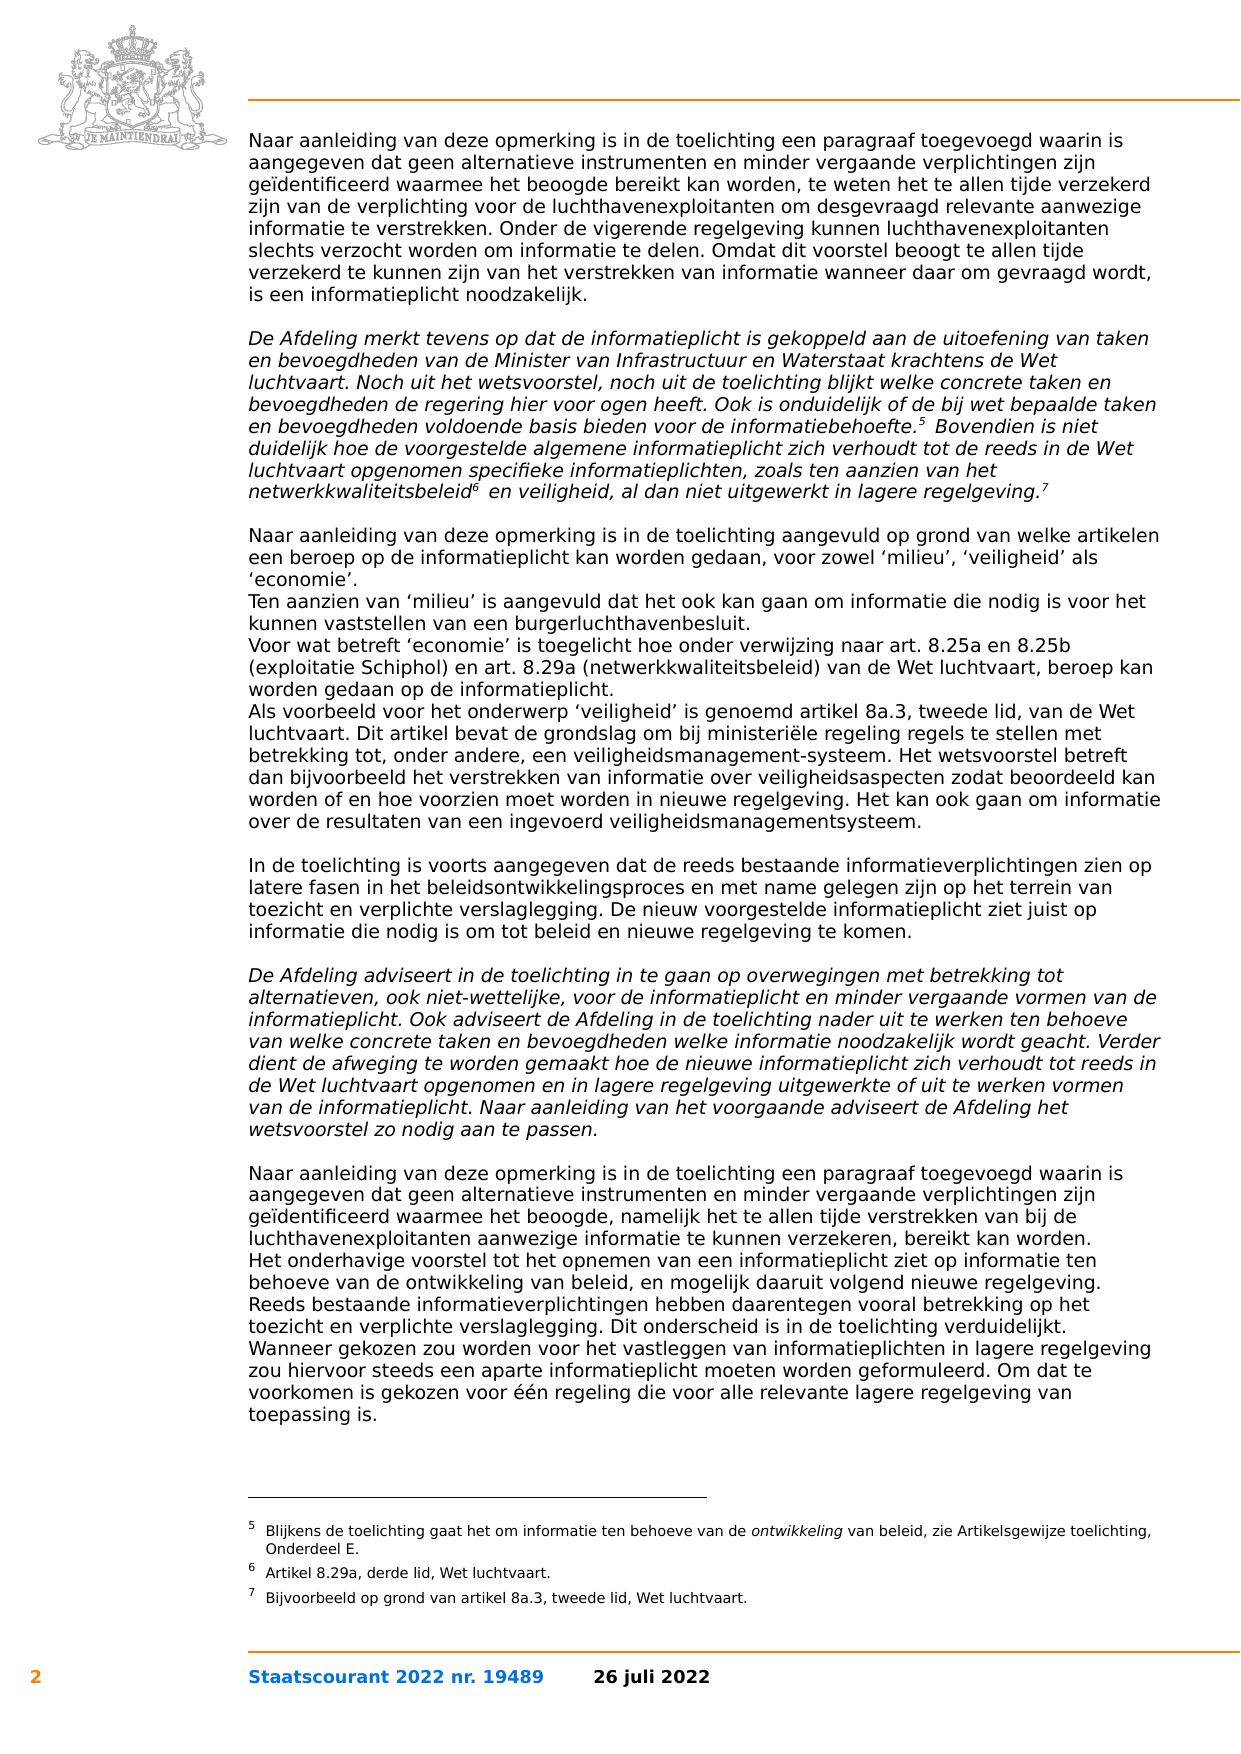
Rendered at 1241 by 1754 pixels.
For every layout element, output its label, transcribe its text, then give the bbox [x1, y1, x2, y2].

text De Afdeling adviseert in de toelichting in te gaan op overwegingen met betrekking tot alternatieven, ook niet-wettelijke, voor de informatieplicht en minder vergaande vormen van de informatieplicht. Ook adviseert de Afdeling in de toelichting nader uit te werken ten behoeve van welke concrete taken en bevoegdheden welke informatie noodzakelijk wordt geacht. Verder dient de afweging te worden gemaakt hoe de nieuwe informatieplicht zich verhoudt tot reeds in de Wet luchtvaart opgenomen en in lagere regelgeving uitgewerkte of uit te werken vormen van de informatieplicht. Naar aanleiding van het voorgaande adviseert de Afdeling het wetsvoorstel zo nodig aan te passen. [248, 965, 1163, 1141]
text Het onderhavige voorstel tot het opnemen van een informatieplicht ziet op informatie ten behoeve van de ontwikkeling van beleid, en mogelijk daaruit volgend nieuwe regelgeving. Reeds bestaande informatieverplichtingen hebben daarentegen vooral betrekking op het toezicht en verplichte verslaglegging. Dit onderscheid is in de toelichting verduidelijkt. [248, 1250, 1163, 1338]
text Bijvoorbeeld op grond van artikel 8a.3, tweede lid, Wet luchtvaart. [248, 1586, 1163, 1608]
picture [38, 25, 227, 150]
text Ten aanzien van ‘milieu’ is aangevuld dat het ook kan gaan om informatie die nodig is voor het kunnen vaststellen van een burgerluchthavenbesluit. [248, 591, 1163, 635]
text Naar aanleiding van deze opmerking is in de toelichting een paragraaf toegevoegd waarin is aangegeven dat geen alternatieve instrumenten en minder vergaande verplichtingen zijn geïdentificeerd waarmee het beoogde, namelijk het te allen tijde verstrekken van bij de luchthavenexploitanten aanwezige informatie te kunnen verzekeren, bereikt kan worden. [248, 1162, 1163, 1250]
text Voor wat betreft ‘economie’ is toegelicht hoe onder verwijzing naar art. 8.25a en 8.25b (exploitatie Schiphol) en art. 8.29a (netwerkkwaliteitsbeleid) van de Wet luchtvaart, beroep kan worden gedaan op de informatieplicht. [248, 635, 1163, 701]
text Wanneer gekozen zou worden voor het vastleggen van informatieplichten in lagere regelgeving zou hiervoor steeds een aparte informatieplicht moeten worden geformuleerd. Om dat te voorkomen is gekozen voor één regeling die voor alle relevante lagere regelgeving van toepassing is. [248, 1338, 1163, 1426]
text Blijkens de toelichting gaat het om informatie ten behoeve van de ontwikkeling van beleid, zie Artikelsgewijze toelichting, Onderdeel E. [248, 1519, 1163, 1558]
text In de toelichting is voorts aangegeven dat de reeds bestaande informatieverplichtingen zien op latere fasen in het beleidsontwikkelingsproces en met name gelegen zijn op het terrein van toezicht en verplichte verslaglegging. De nieuw voorgestelde informatieplicht ziet juist op informatie die nodig is om tot beleid en nieuwe regelgeving te komen. [248, 855, 1163, 943]
text Naar aanleiding van deze opmerking is in de toelichting aangevuld op grond van welke artikelen een beroep op de informatieplicht kan worden gedaan, voor zowel ‘milieu’, ‘veiligheid’ als ‘economie’. [248, 525, 1163, 591]
text Als voorbeeld voor het onderwerp ‘veiligheid’ is genoemd artikel 8a.3, tweede lid, van de Wet luchtvaart. Dit artikel bevat de grondslag om bij ministeriële regeling regels te stellen met betrekking tot, onder andere, een veiligheidsmanagement-systeem. Het wetsvoorstel betreft dan bijvoorbeeld het verstrekken van informatie over veiligheidsaspecten zodat beoordeeld kan worden of en hoe voorzien moet worden in nieuwe regelgeving. Het kan ook gaan om informatie over de resultaten van een ingevoerd veiligheidsmanagementsysteem. [248, 701, 1163, 833]
text Artikel 8.29a, derde lid, Wet luchtvaart. [248, 1561, 1163, 1583]
text Naar aanleiding van deze opmerking is in de toelichting een paragraaf toegevoegd waarin is aangegeven dat geen alternatieve instrumenten en minder vergaande verplichtingen zijn geïdentificeerd waarmee het beoogde bereikt kan worden, te weten het te allen tijde verzekerd zijn van de verplichting voor de luchthavenexploitanten om desgevraagd relevante aanwezige informatie te verstrekken. Onder de vigerende regelgeving kunnen luchthavenexploitanten slechts verzocht worden om informatie te delen. Omdat dit voorstel beoogt te allen tijde verzekerd te kunnen zijn van het verstrekken van informatie wanneer daar om gevraagd wordt, is een informatieplicht noodzakelijk. [248, 130, 1163, 306]
text De Afdeling merkt tevens op dat de informatieplicht is gekoppeld aan de uitoefening van taken en bevoegdheden van de Minister van Infrastructuur en Waterstaat krachtens de Wet luchtvaart. Noch uit het wetsvoorstel, noch uit de toelichting blijkt welke concrete taken en bevoegdheden de regering hier voor ogen heeft. Ook is onduidelijk of de bij wet bepaalde taken en bevoegdheden voldoende basis bieden voor de informatiebehoefte. Bovendien is niet duidelijk hoe de voorgestelde algemene informatieplicht zich verhoudt tot de reeds in de Wet luchtvaart opgenomen specifieke informatieplichten, zoals ten aanzien van het netwerkkwaliteitsbeleid en veiligheid, al dan niet uitgewerkt in lagere regelgeving. [248, 328, 1163, 503]
